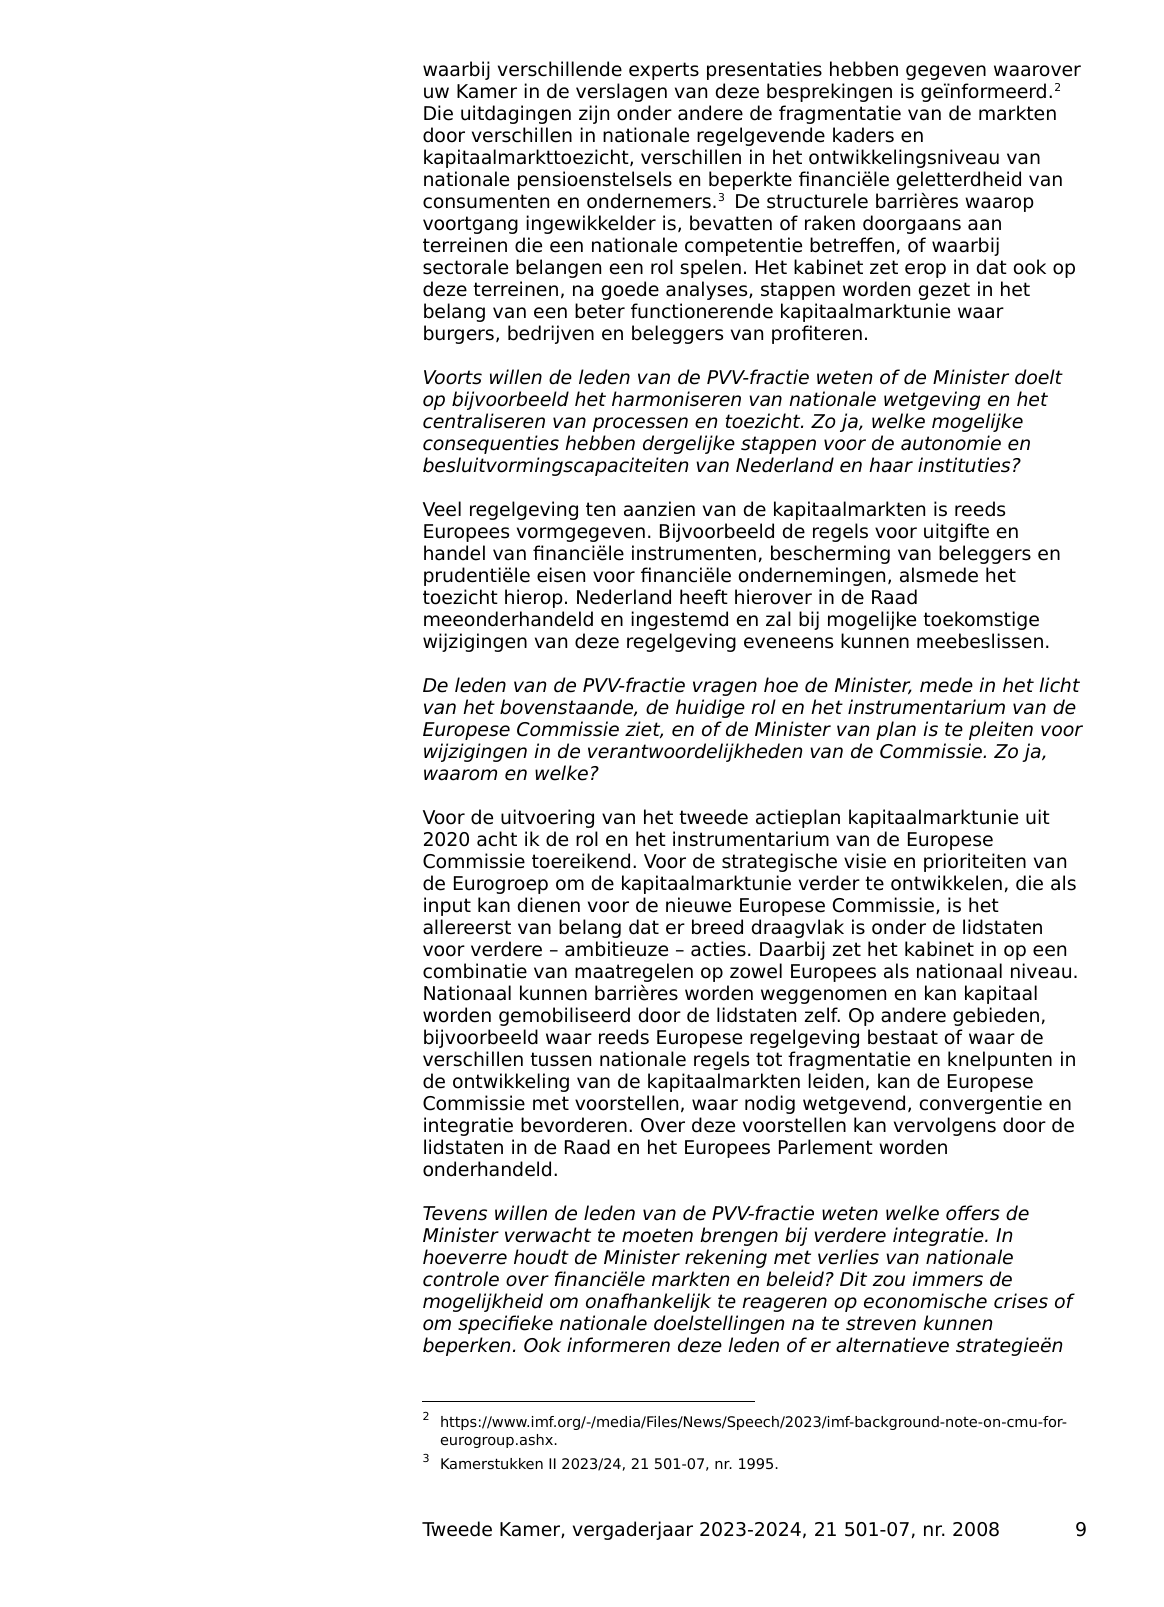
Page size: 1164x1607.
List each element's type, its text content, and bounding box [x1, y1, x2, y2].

text https://www.imf.org/-/media/Files/News/Speech/2023/imf-background-note-on-cmu-for-eurogroup.ashx. [422, 1410, 1087, 1449]
text Tevens willen de leden van de PVV-fractie weten welke offers de Minister verwacht te moeten brengen bij verdere integratie. In hoeverre houdt de Minister rekening met verlies van nationale controle over financiële markten en beleid? Dit zou immers de mogelijkheid om onafhankelijk te reageren op economische crises of om specifieke nationale doelstellingen na te streven kunnen beperken. Ook informeren deze leden of er alternatieve strategieën [422, 1203, 1087, 1357]
text Veel regelgeving ten aanzien van de kapitaalmarkten is reeds Europees vormgegeven. Bijvoorbeeld de regels voor uitgifte en handel van financiële instrumenten, bescherming van beleggers en prudentiële eisen voor financiële ondernemingen, alsmede het toezicht hierop. Nederland heeft hierover in de Raad meeonderhandeld en ingestemd en zal bij mogelijke toekomstige wijzigingen van deze regelgeving eveneens kunnen meebeslissen. [422, 499, 1087, 653]
text Kamerstukken II 2023/24, 21 501-07, nr. 1995. [422, 1452, 1087, 1474]
text Voorts willen de leden van de PVV-fractie weten of de Minister doelt op bijvoorbeeld het harmoniseren van nationale wetgeving en het centraliseren van processen en toezicht. Zo ja, welke mogelijke consequenties hebben dergelijke stappen voor de autonomie en besluitvormingscapaciteiten van Nederland en haar instituties? [422, 367, 1087, 477]
text Voor de uitvoering van het tweede actieplan kapitaalmarktunie uit 2020 acht ik de rol en het instrumentarium van de Europese Commissie toereikend. Voor de strategische visie en prioriteiten van de Eurogroep om de kapitaalmarktunie verder te ontwikkelen, die als input kan dienen voor de nieuwe Europese Commissie, is het allereerst van belang dat er breed draagvlak is onder de lidstaten voor verdere – ambitieuze – acties. Daarbij zet het kabinet in op een combinatie van maatregelen op zowel Europees als nationaal niveau. Nationaal kunnen barrières worden weggenomen en kan kapitaal worden gemobiliseerd door de lidstaten zelf. Op andere gebieden, bijvoorbeeld waar reeds Europese regelgeving bestaat of waar de verschillen tussen nationale regels tot fragmentatie en knelpunten in de ontwikkeling van de kapitaalmarkten leiden, kan de Europese Commissie met voorstellen, waar nodig wetgevend, convergentie en integratie bevorderen. Over deze voorstellen kan vervolgens door de lidstaten in de Raad en het Europees Parlement worden onderhandeld. [422, 807, 1087, 1181]
text De leden van de PVV-fractie vragen hoe de Minister, mede in het licht van het bovenstaande, de huidige rol en het instrumentarium van de Europese Commissie ziet, en of de Minister van plan is te pleiten voor wijzigingen in de verantwoordelijkheden van de Commissie. Zo ja, waarom en welke? [422, 675, 1087, 785]
text waarbij verschillende experts presentaties hebben gegeven waarover uw Kamer in de verslagen van deze besprekingen is geïnformeerd. Die uitdagingen zijn onder andere de fragmentatie van de markten door verschillen in nationale regelgevende kaders en kapitaalmarkttoezicht, verschillen in het ontwikkelingsniveau van nationale pensioenstelsels en beperkte financiële geletterdheid van consumenten en ondernemers. De structurele barrières waarop voortgang ingewikkelder is, bevatten of raken doorgaans aan terreinen die een nationale competentie betreffen, of waarbij sectorale belangen een rol spelen. Het kabinet zet erop in dat ook op deze terreinen, na goede analyses, stappen worden gezet in het belang van een beter functionerende kapitaalmarktunie waar burgers, bedrijven en beleggers van profiteren. [422, 59, 1087, 345]
